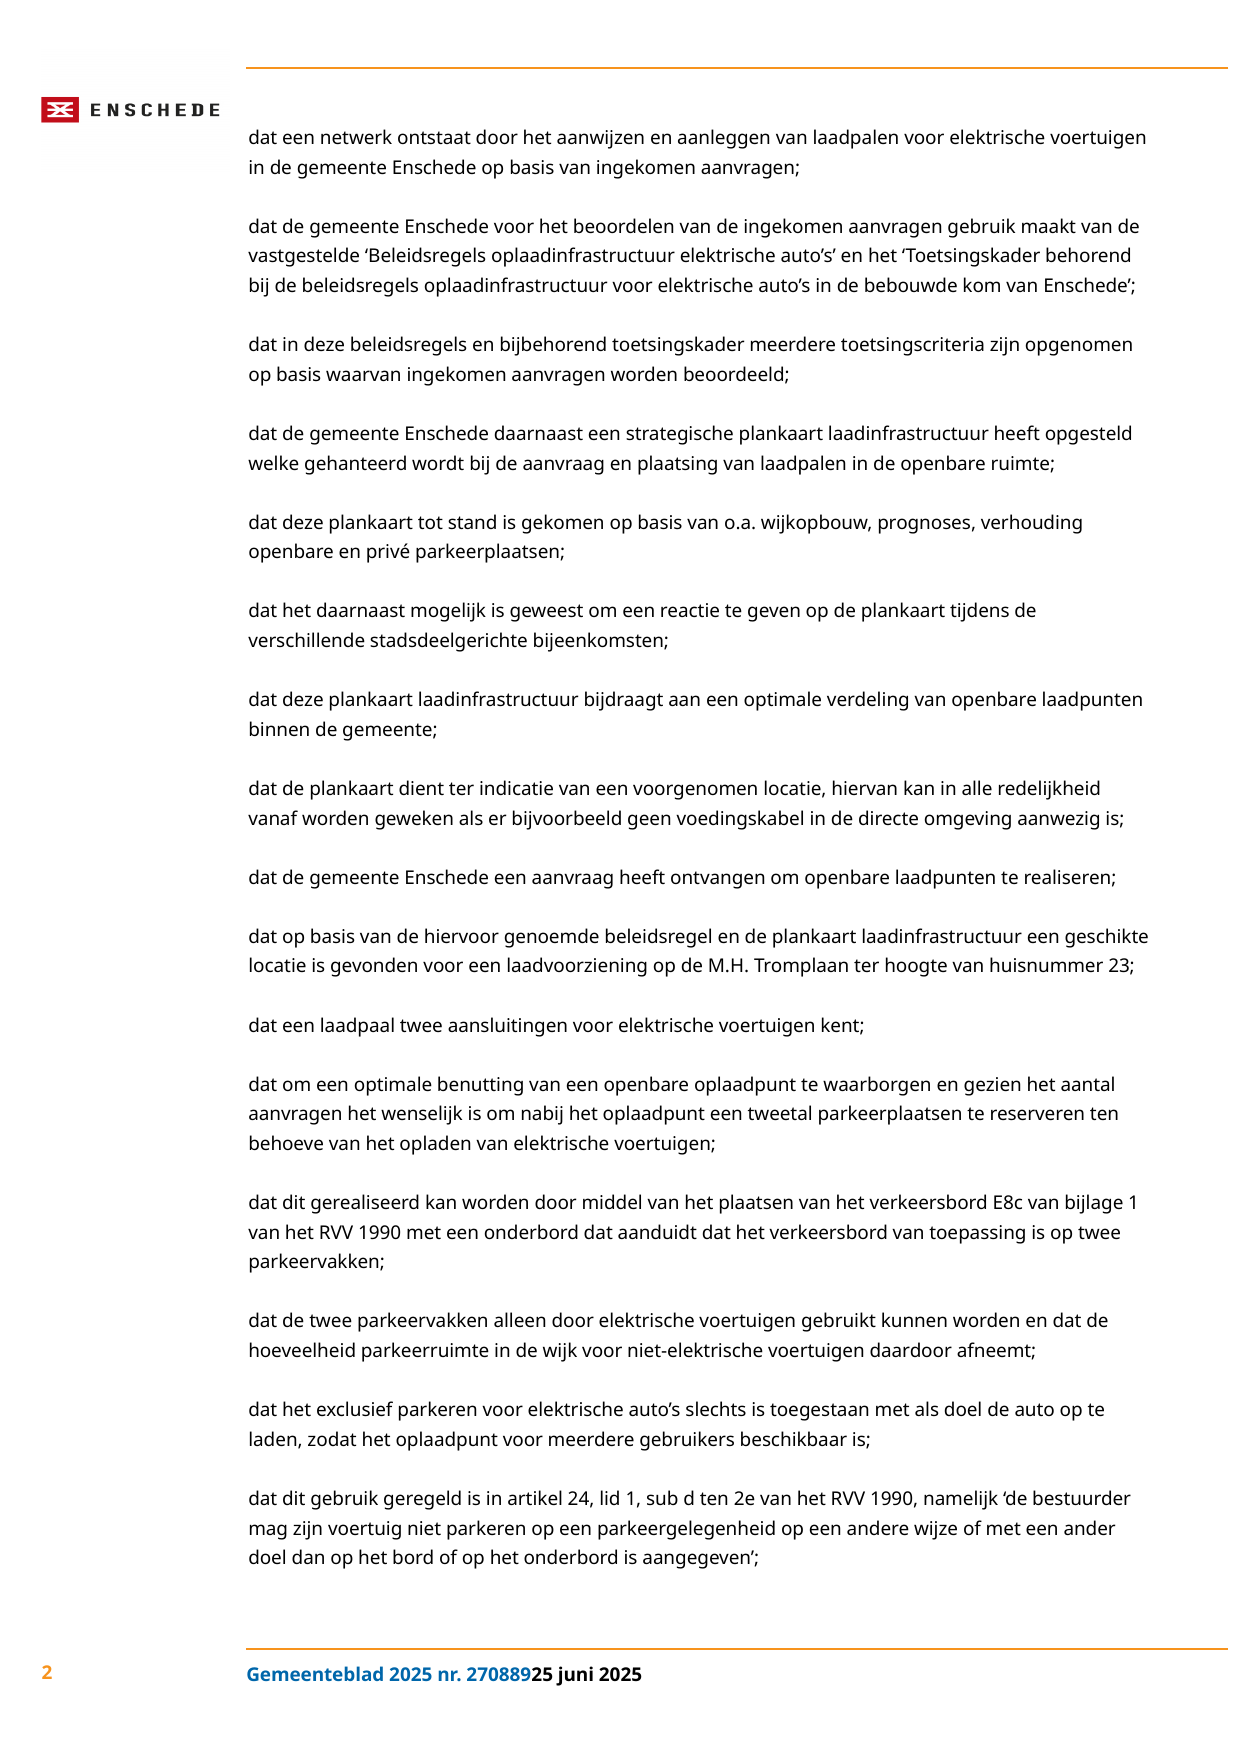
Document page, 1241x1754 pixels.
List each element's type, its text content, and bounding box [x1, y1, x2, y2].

text dat de plankaart dient ter indicatie van een voorgenomen locatie, hiervan kan in alle redelijkheid vanaf worden geweken als er bijvoorbeeld geen voedingskabel in de directe omgeving aanwezig is; [248, 775, 1152, 831]
text dat op basis van de hiervoor genoemde beleidsregel en de plankaart laadinfrastructuur een geschikte locatie is gevonden voor een laadvoorziening op de M.H. Tromplaan ter hoogte van huisnummer 23; [248, 923, 1152, 978]
text dat deze plankaart tot stand is gekomen op basis van o.a. wijkopbouw, prognoses, verhouding openbare en privé parkeerplaatsen; [248, 509, 1152, 564]
text dat in deze beleidsregels en bijbehorend toetsingskader meerdere toetsingscriteria zijn opgenomen op basis waarvan ingekomen aanvragen worden beoordeeld; [248, 331, 1152, 387]
picture [41, 47, 231, 172]
text dat de twee parkeervakken alleen door elektrische voertuigen gebruikt kunnen worden en dat de hoeveelheid parkeerruimte in de wijk voor niet-elektrische voertuigen daardoor afneemt; [248, 1308, 1152, 1363]
text dat dit gerealiseerd kan worden door middel van het plaatsen van het verkeersbord E8c van bijlage 1 van het RVV 1990 met een onderbord dat aanduidt dat het verkeersbord van toepassing is op twee parkeervakken; [248, 1189, 1152, 1274]
text dat dit gebruik geregeld is in artikel 24, lid 1, sub d ten 2e van het RVV 1990, namelijk ‘de bestuurder mag zijn voertuig niet parkeren op een parkeergelegenheid op een andere wijze of met een ander doel dan op het bord of op het onderbord is aangegeven’; [248, 1485, 1152, 1570]
text dat de gemeente Enschede voor het beoordelen van de ingekomen aanvragen gebruik maakt van de vastgestelde ‘Beleidsregels oplaadinfrastructuur elektrische auto’s’ en het ‘Toetsingskader behorend bij de beleidsregels oplaadinfrastructuur voor elektrische auto’s in de bebouwde kom van Enschede’; [248, 213, 1152, 298]
text dat het daarnaast mogelijk is geweest om een reactie te geven op de plankaart tijdens de verschillende stadsdeelgerichte bijeenkomsten; [248, 598, 1152, 653]
text dat deze plankaart laadinfrastructuur bijdraagt aan een optimale verdeling van openbare laadpunten binnen de gemeente; [248, 686, 1152, 742]
text dat een laadpaal twee aansluitingen voor elektrische voertuigen kent; [248, 1012, 1152, 1038]
text dat om een optimale benutting van een openbare oplaadpunt te waarborgen en gezien het aantal aanvragen het wenselijk is om nabij het oplaadpunt een tweetal parkeerplaatsen te reserveren ten behoeve van het opladen van elektrische voertuigen; [248, 1071, 1152, 1156]
text dat een netwerk ontstaat door het aanwijzen en aanleggen van laadpalen voor elektrische voertuigen in de gemeente Enschede op basis van ingekomen aanvragen; [248, 124, 1152, 180]
text dat het exclusief parkeren voor elektrische auto’s slechts is toegestaan met als doel de auto op te laden, zodat het oplaadpunt voor meerdere gebruikers beschikbaar is; [248, 1396, 1152, 1452]
text dat de gemeente Enschede daarnaast een strategische plankaart laadinfrastructuur heeft opgesteld welke gehanteerd wordt bij de aanvraag en plaatsing van laadpalen in de openbare ruimte; [248, 420, 1152, 476]
text dat de gemeente Enschede een aanvraag heeft ontvangen om openbare laadpunten te realiseren; [248, 864, 1152, 890]
